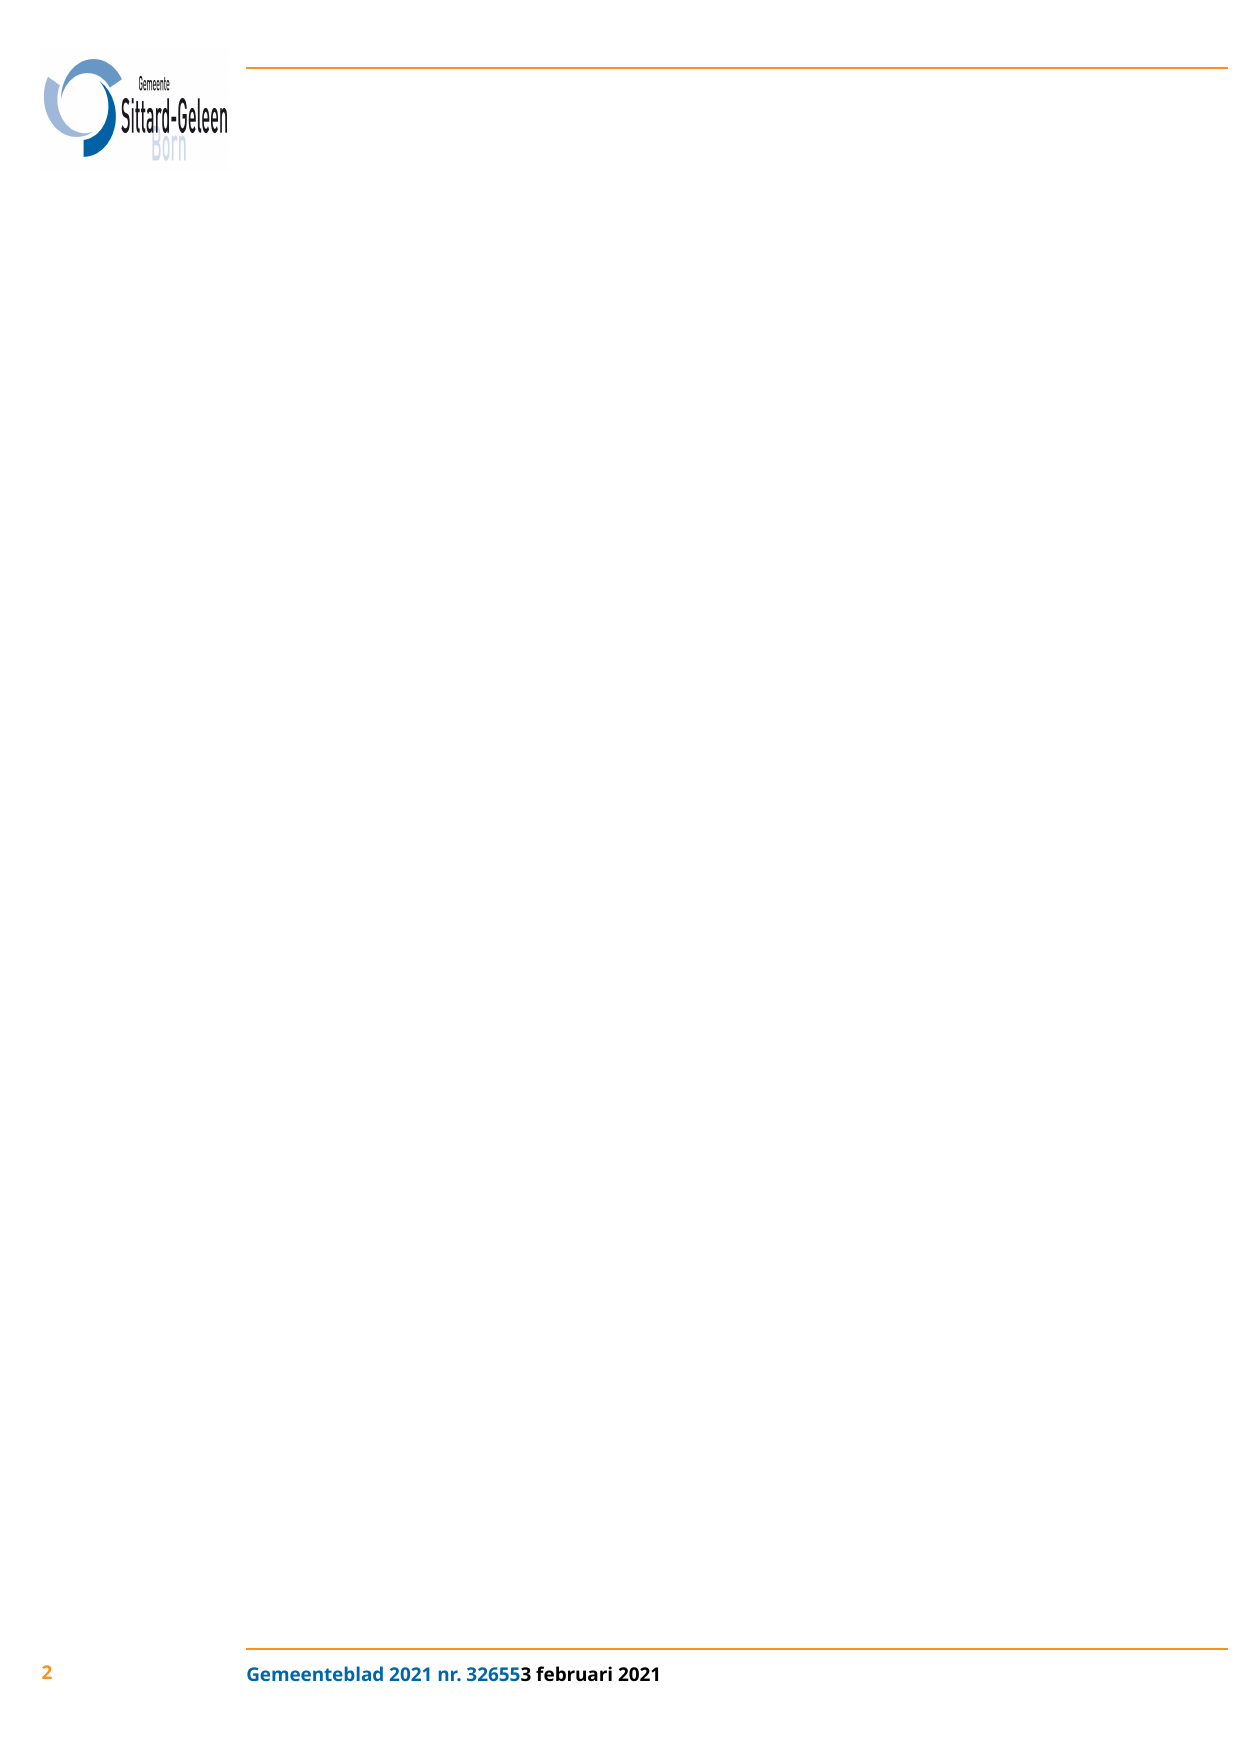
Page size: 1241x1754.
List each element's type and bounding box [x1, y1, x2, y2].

picture [41, 47, 231, 172]
